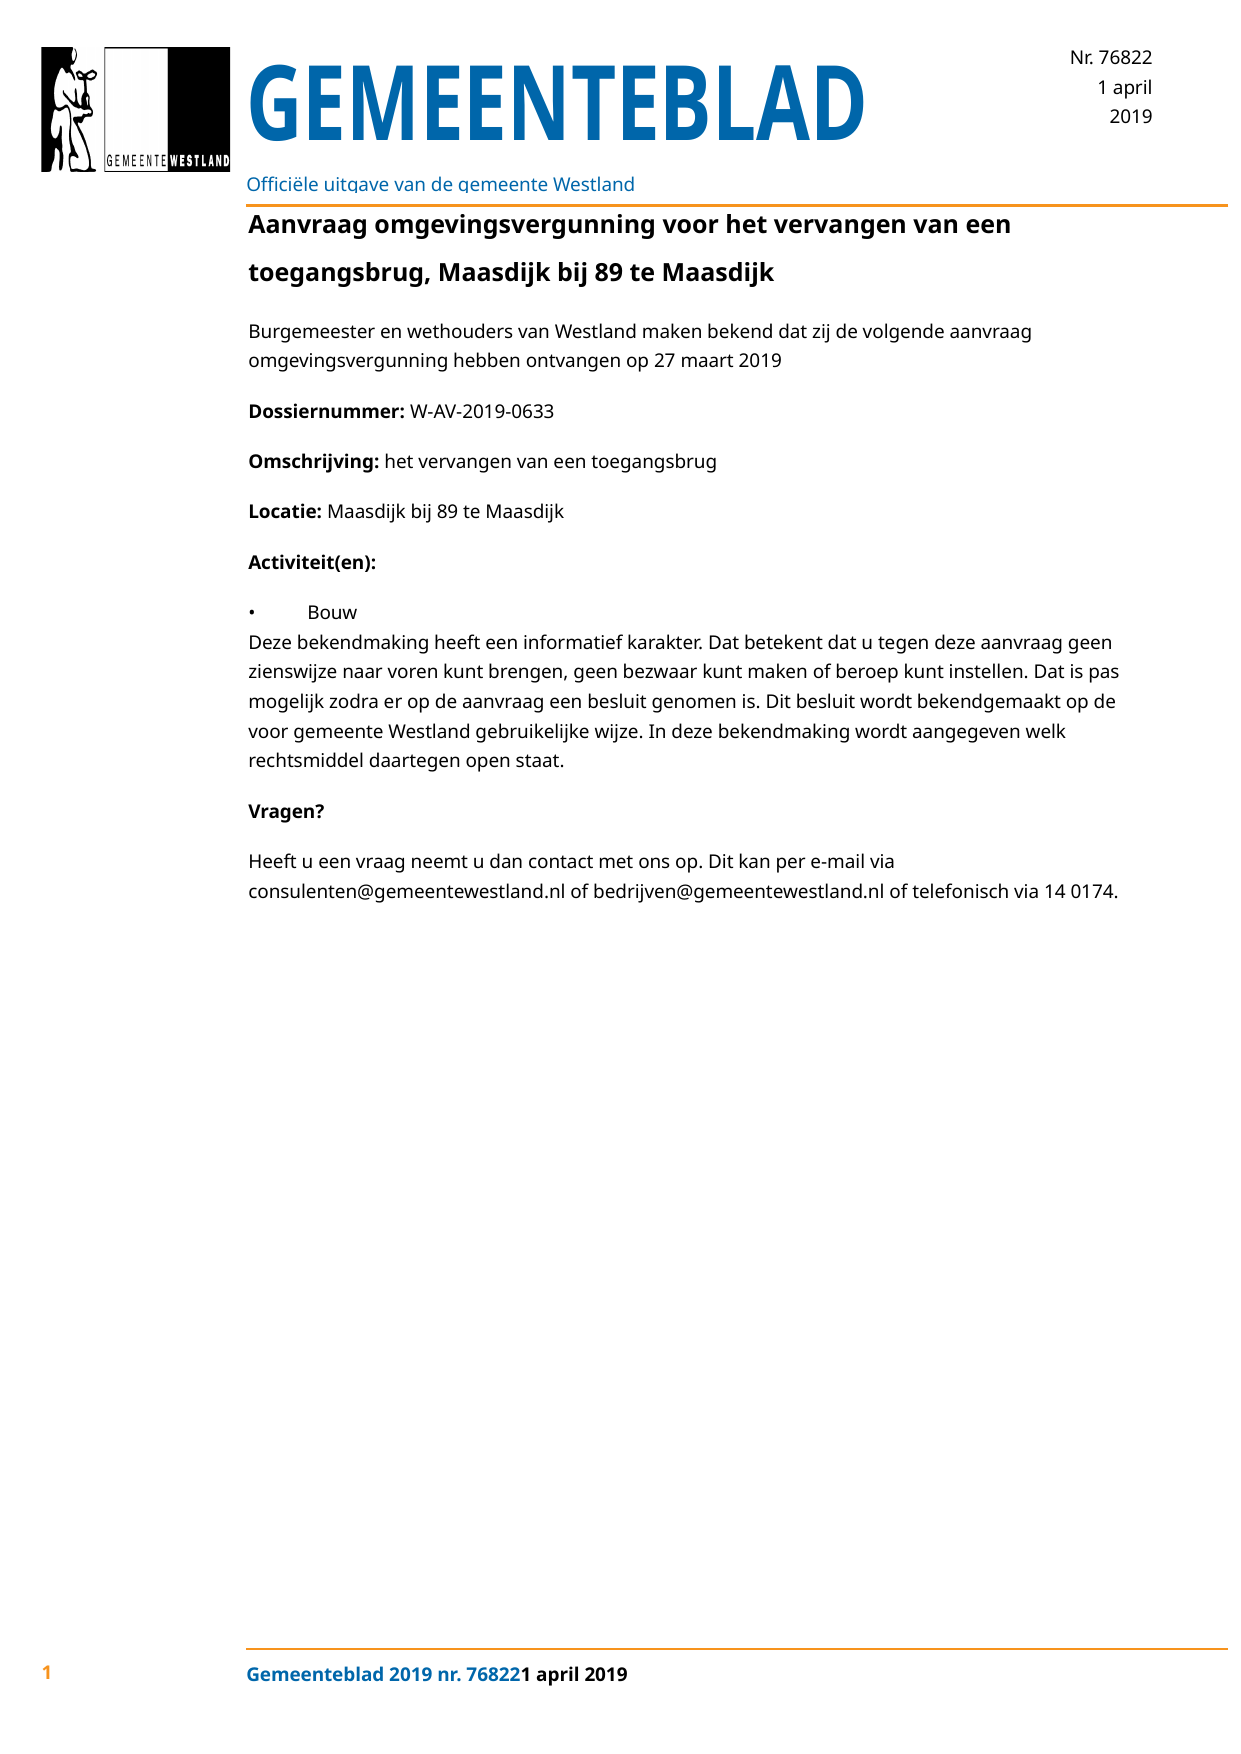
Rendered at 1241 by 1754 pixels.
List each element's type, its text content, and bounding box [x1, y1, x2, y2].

text Dossiernummer: W-AV-2019-0633 [248, 398, 1152, 424]
list Bouw [248, 599, 1152, 625]
text Deze bekendmaking heeft een informatief karakter. Dat betekent dat u tegen deze aanvraag geen zienswijze naar voren kunt brengen, geen bezwaar kunt maken of beroep kunt instellen. Dat is pas mogelijk zodra er op de aanvraag een besluit genomen is. Dit besluit wordt bekendgemaakt op de voor gemeente Westland gebruikelijke wijze. In deze bekendmaking wordt aangegeven welk rechtsmiddel daartegen open staat. [248, 629, 1152, 773]
text Omschrijving: het vervangen van een toegangsbrug [248, 448, 1152, 474]
text Heeft u een vraag neemt u dan contact met ons op. Dit kan per e-mail via consulenten@gemeentewestland.nl of bedrijven@gemeentewestland.nl of telefonisch via 14 0174. [248, 848, 1152, 904]
text Activiteit(en): [248, 549, 1152, 575]
text Vragen? [248, 798, 1152, 824]
text Burgemeester en wethouders van Westland maken bekend dat zij de volgende aanvraag omgevingsvergunning hebben ontvangen op 27 maart 2019 [248, 318, 1152, 373]
text Locatie: Maasdijk bij 89 te Maasdijk [248, 499, 1152, 524]
picture [41, 47, 231, 172]
text Aanvraag omgevingsvergunning voor het vervangen van een toegangsbrug, Maasdijk bij 89 te Maasdijk [248, 207, 1152, 288]
